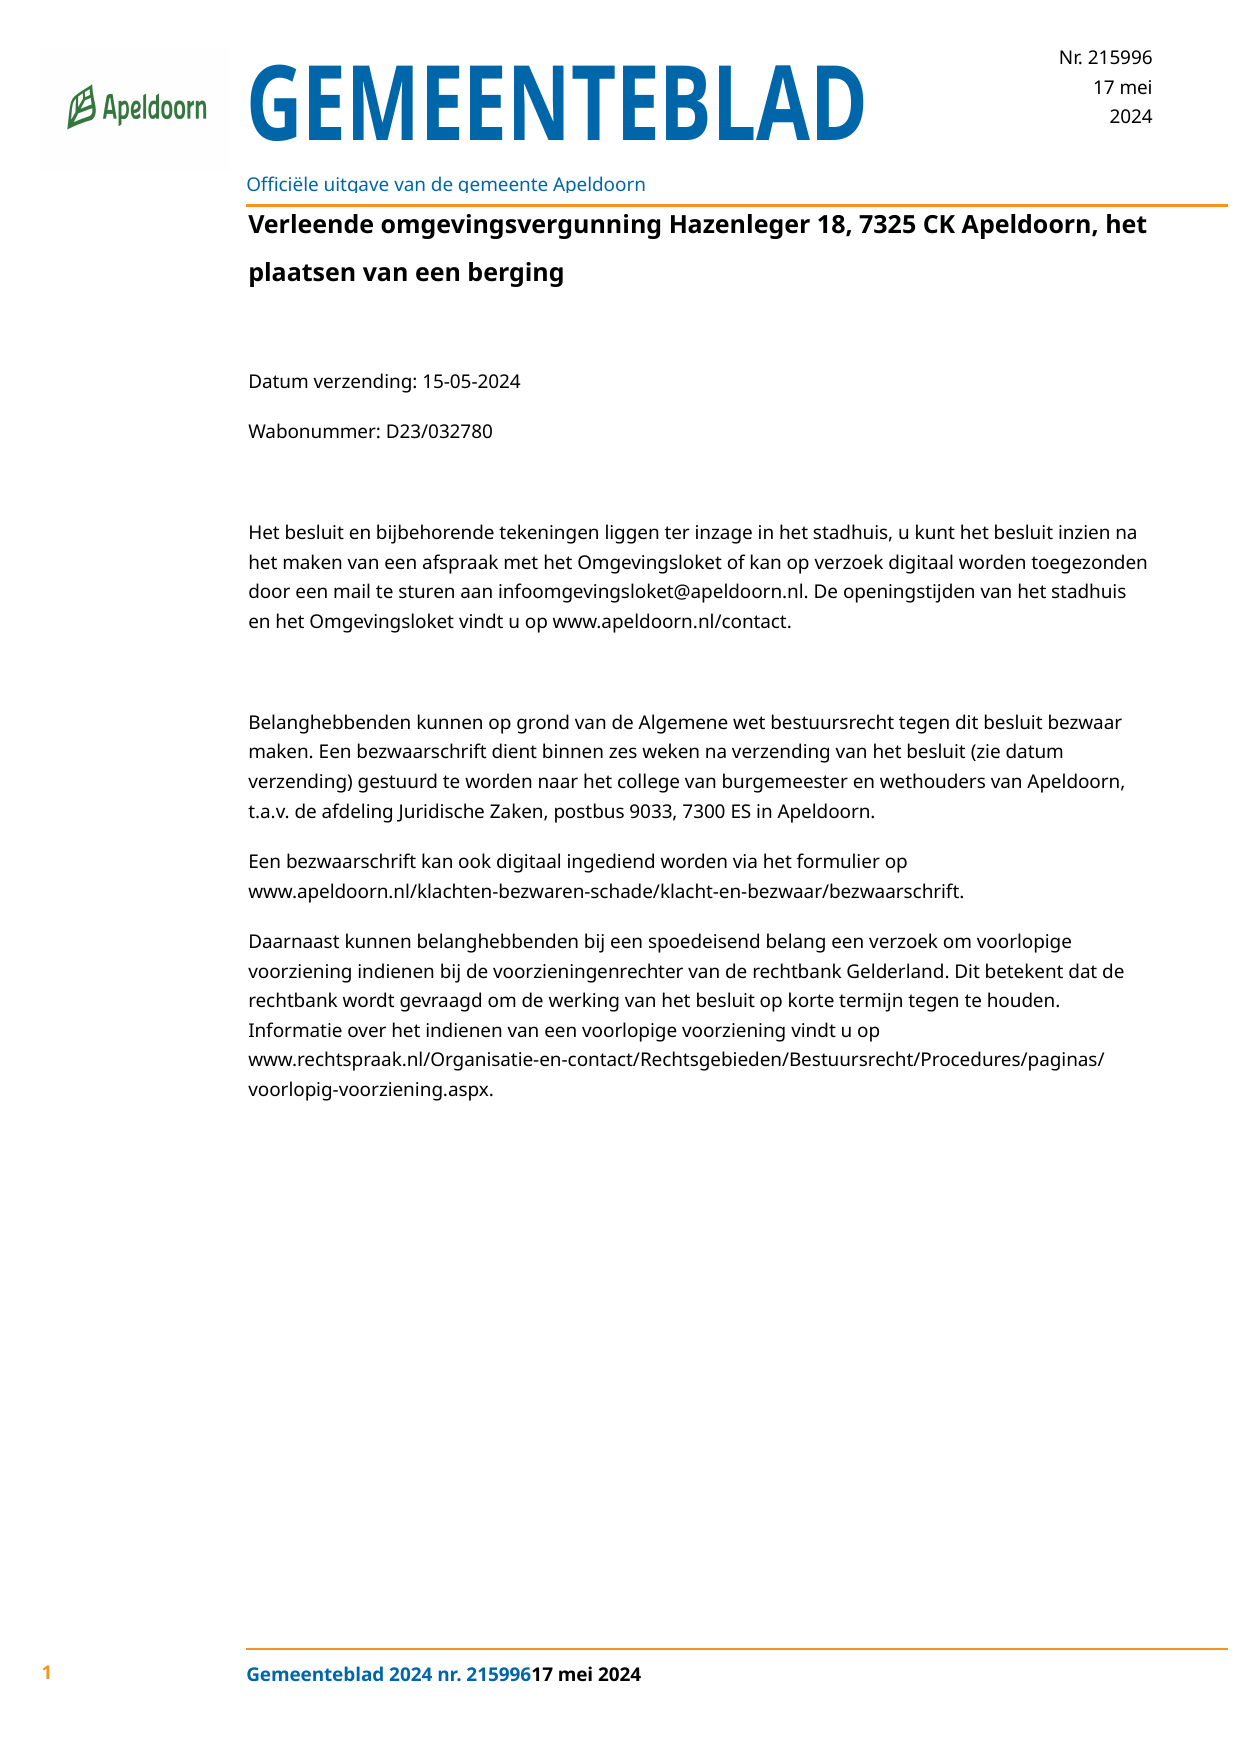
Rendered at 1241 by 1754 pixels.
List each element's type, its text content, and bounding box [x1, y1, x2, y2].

text Verleende omgevingsvergunning Hazenleger 18, 7325 CK Apeldoorn, het plaatsen van een berging [248, 207, 1152, 288]
text Datum verzending: 15-05-2024 [248, 368, 1152, 394]
picture [41, 47, 231, 172]
text Het besluit en bijbehorende tekeningen liggen ter inzage in het stadhuis, u kunt het besluit inzien na het maken van een afspraak met het Omgevingsloket of kan op verzoek digitaal worden toegezonden door een mail te sturen aan infoomgevingsloket@apeldoorn.nl. De openingstijden van het stadhuis en het Omgevingsloket vindt u op www.apeldoorn.nl/contact. [248, 519, 1152, 634]
text Belanghebbenden kunnen op grond van de Algemene wet bestuursrecht tegen dit besluit bezwaar maken. Een bezwaarschrift dient binnen zes weken na verzending van het besluit (zie datum verzending) gestuurd te worden naar het college van burgemeester en wethouders van Apeldoorn, t.a.v. de afdeling Juridische Zaken, postbus 9033, 7300 ES in Apeldoorn. [248, 709, 1152, 824]
text Daarnaast kunnen belanghebbenden bij een spoedeisend belang een verzoek om voorlopige voorziening indienen bij de voorzieningenrechter van de rechtbank Gelderland. Dit betekent dat de rechtbank wordt gevraagd om de werking van het besluit op korte termijn tegen te houden. Informatie over het indienen van een voorlopige voorziening vindt u op www.rechtspraak.nl/Organisatie-en-contact/Rechtsgebieden/Bestuursrecht/Procedures/paginas/voorlopig-voorziening.aspx. [248, 928, 1152, 1102]
text Wabonummer: D23/032780 [248, 419, 1152, 444]
text Een bezwaarschrift kan ook digitaal ingediend worden via het formulier op www.apeldoorn.nl/klachten-bezwaren-schade/klacht-en-bezwaar/bezwaarschrift. [248, 848, 1152, 904]
